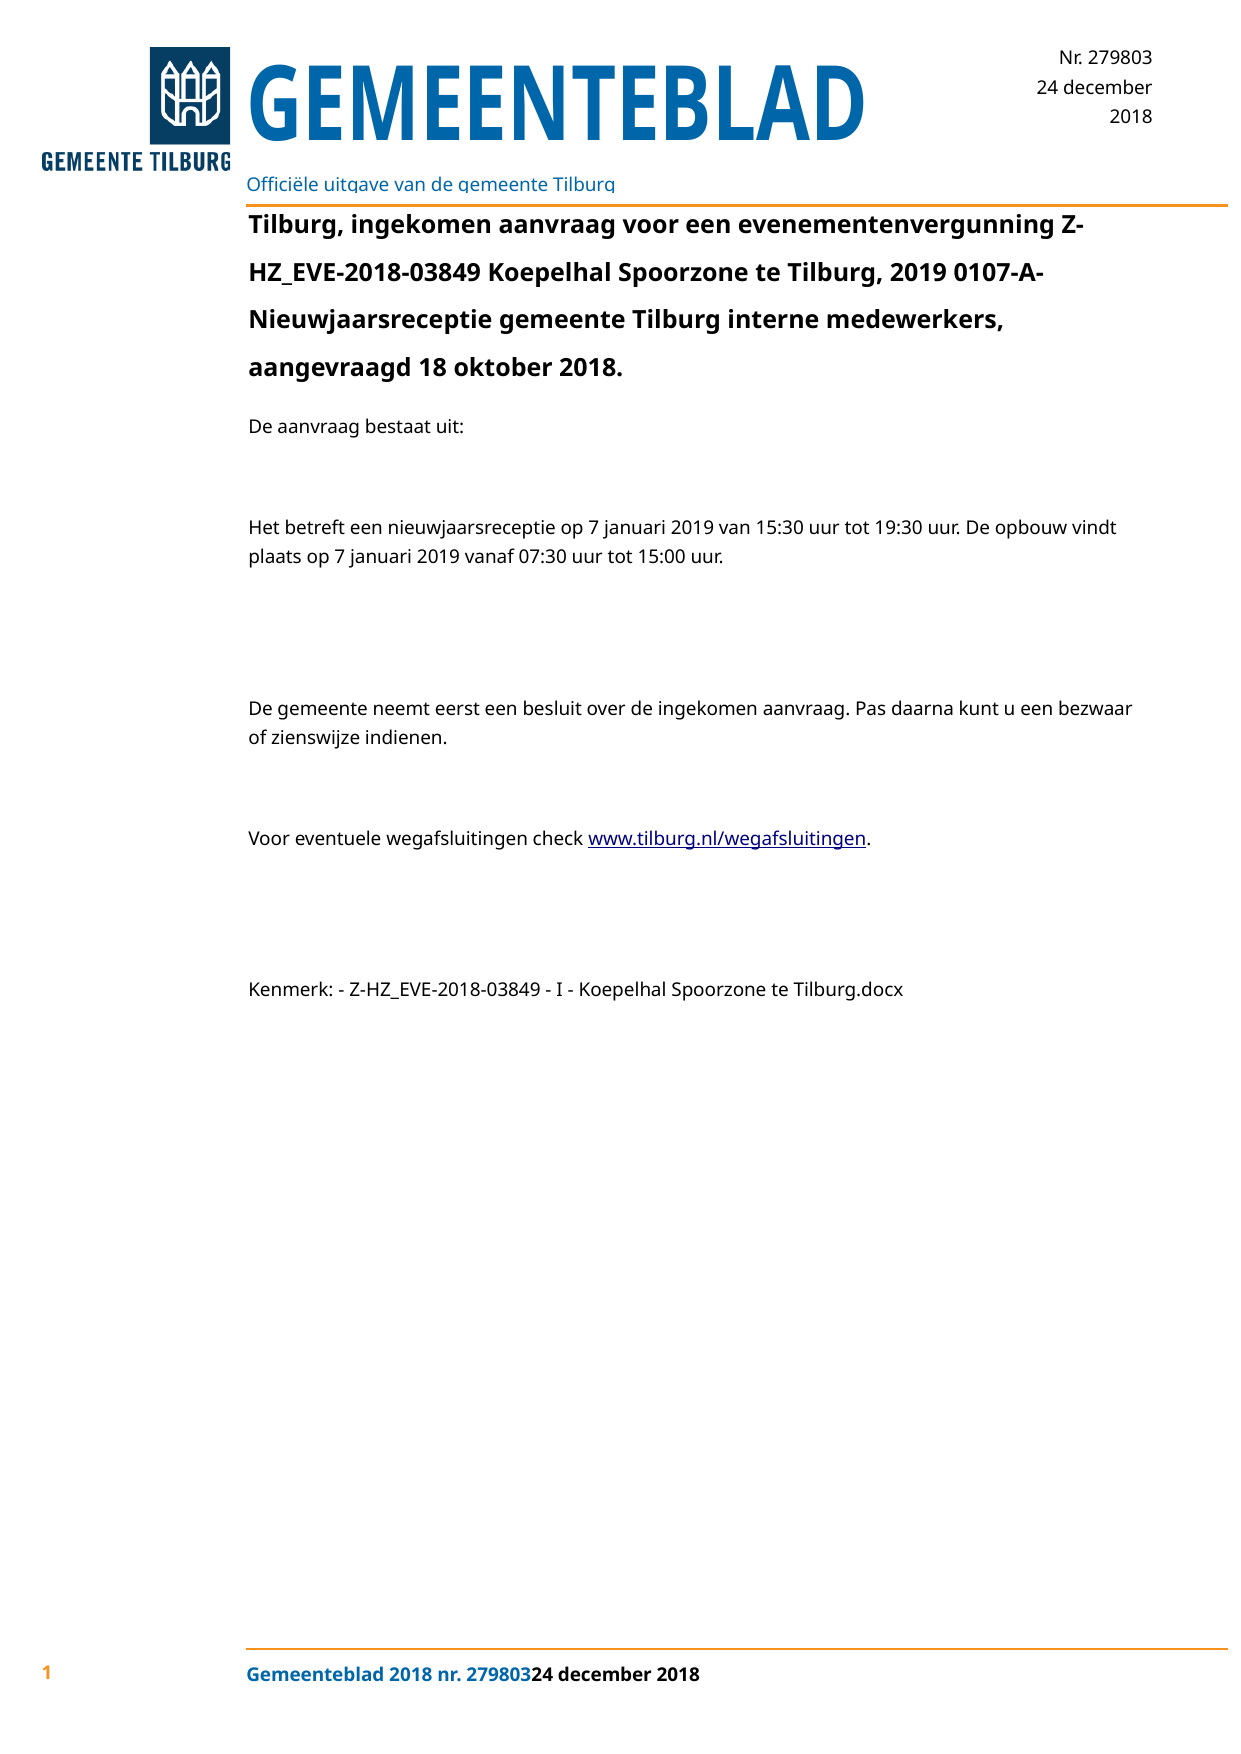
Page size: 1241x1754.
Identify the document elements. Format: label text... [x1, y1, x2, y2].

text Tilburg, ingekomen aanvraag voor een evenementenvergunning Z-HZ_EVE-2018-03849 Koepelhal Spoorzone te Tilburg, 2019 0107-A-Nieuwjaarsreceptie gemeente Tilburg interne medewerkers, aangevraagd 18 oktober 2018. [248, 207, 1152, 384]
text Kenmerk: - Z-HZ_EVE-2018-03849 - I - Koepelhal Spoorzone te Tilburg.docx [248, 976, 1152, 1002]
text De gemeente neemt eerst een besluit over de ingekomen aanvraag. Pas daarna kunt u een bezwaar of zienswijze indienen. [248, 695, 1152, 750]
text De aanvraag bestaat uit: [248, 413, 1152, 439]
picture [41, 47, 231, 172]
text Voor eventuele wegafsluitingen check www.tilburg.nl/wegafsluitingen. [248, 825, 1152, 851]
text Het betreft een nieuwjaarsreceptie op 7 januari 2019 van 15:30 uur tot 19:30 uur. De opbouw vindt plaats op 7 januari 2019 vanaf 07:30 uur tot 15:00 uur. [248, 514, 1152, 569]
